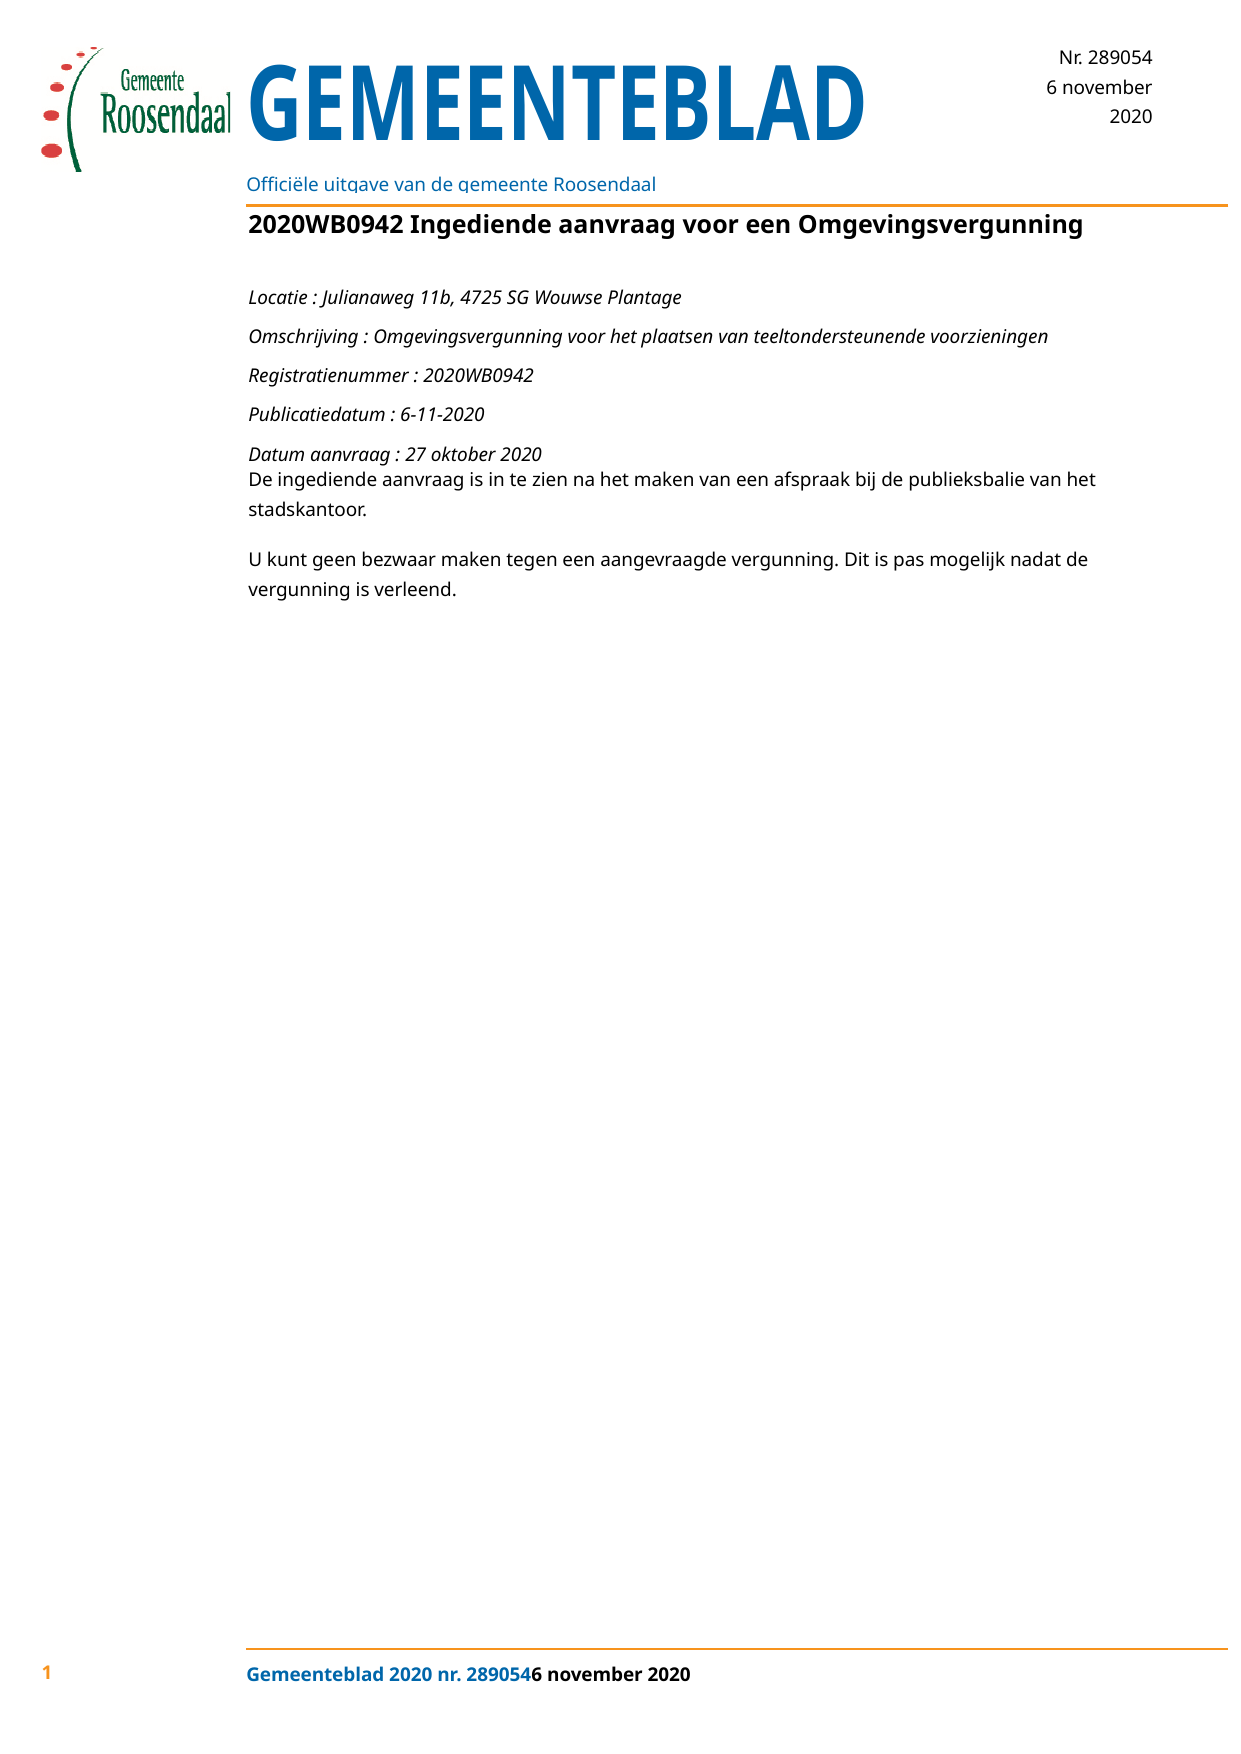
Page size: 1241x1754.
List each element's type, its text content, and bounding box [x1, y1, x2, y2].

picture [41, 47, 231, 172]
text Publicatiedatum : 6-11-2020 [248, 402, 1152, 427]
text 2020WB0942 Ingediende aanvraag voor een Omgevingsvergunning [248, 207, 1152, 241]
text Registratienummer : 2020WB0942 [248, 362, 1152, 388]
text Datum aanvraag : 27 oktober 2020 [248, 441, 1152, 467]
text De ingediende aanvraag is in te zien na het maken van een afspraak bij de publieksbalie van het stadskantoor. [248, 467, 1152, 522]
text U kunt geen bezwaar maken tegen een aangevraagde vergunning. Dit is pas mogelijk nadat de vergunning is verleend. [248, 547, 1152, 602]
text Omschrijving : Omgevingsvergunning voor het plaatsen van teeltondersteunende voorzieningen [248, 323, 1152, 349]
text Locatie : Julianaweg 11b, 4725 SG Wouwse Plantage [248, 284, 1152, 309]
